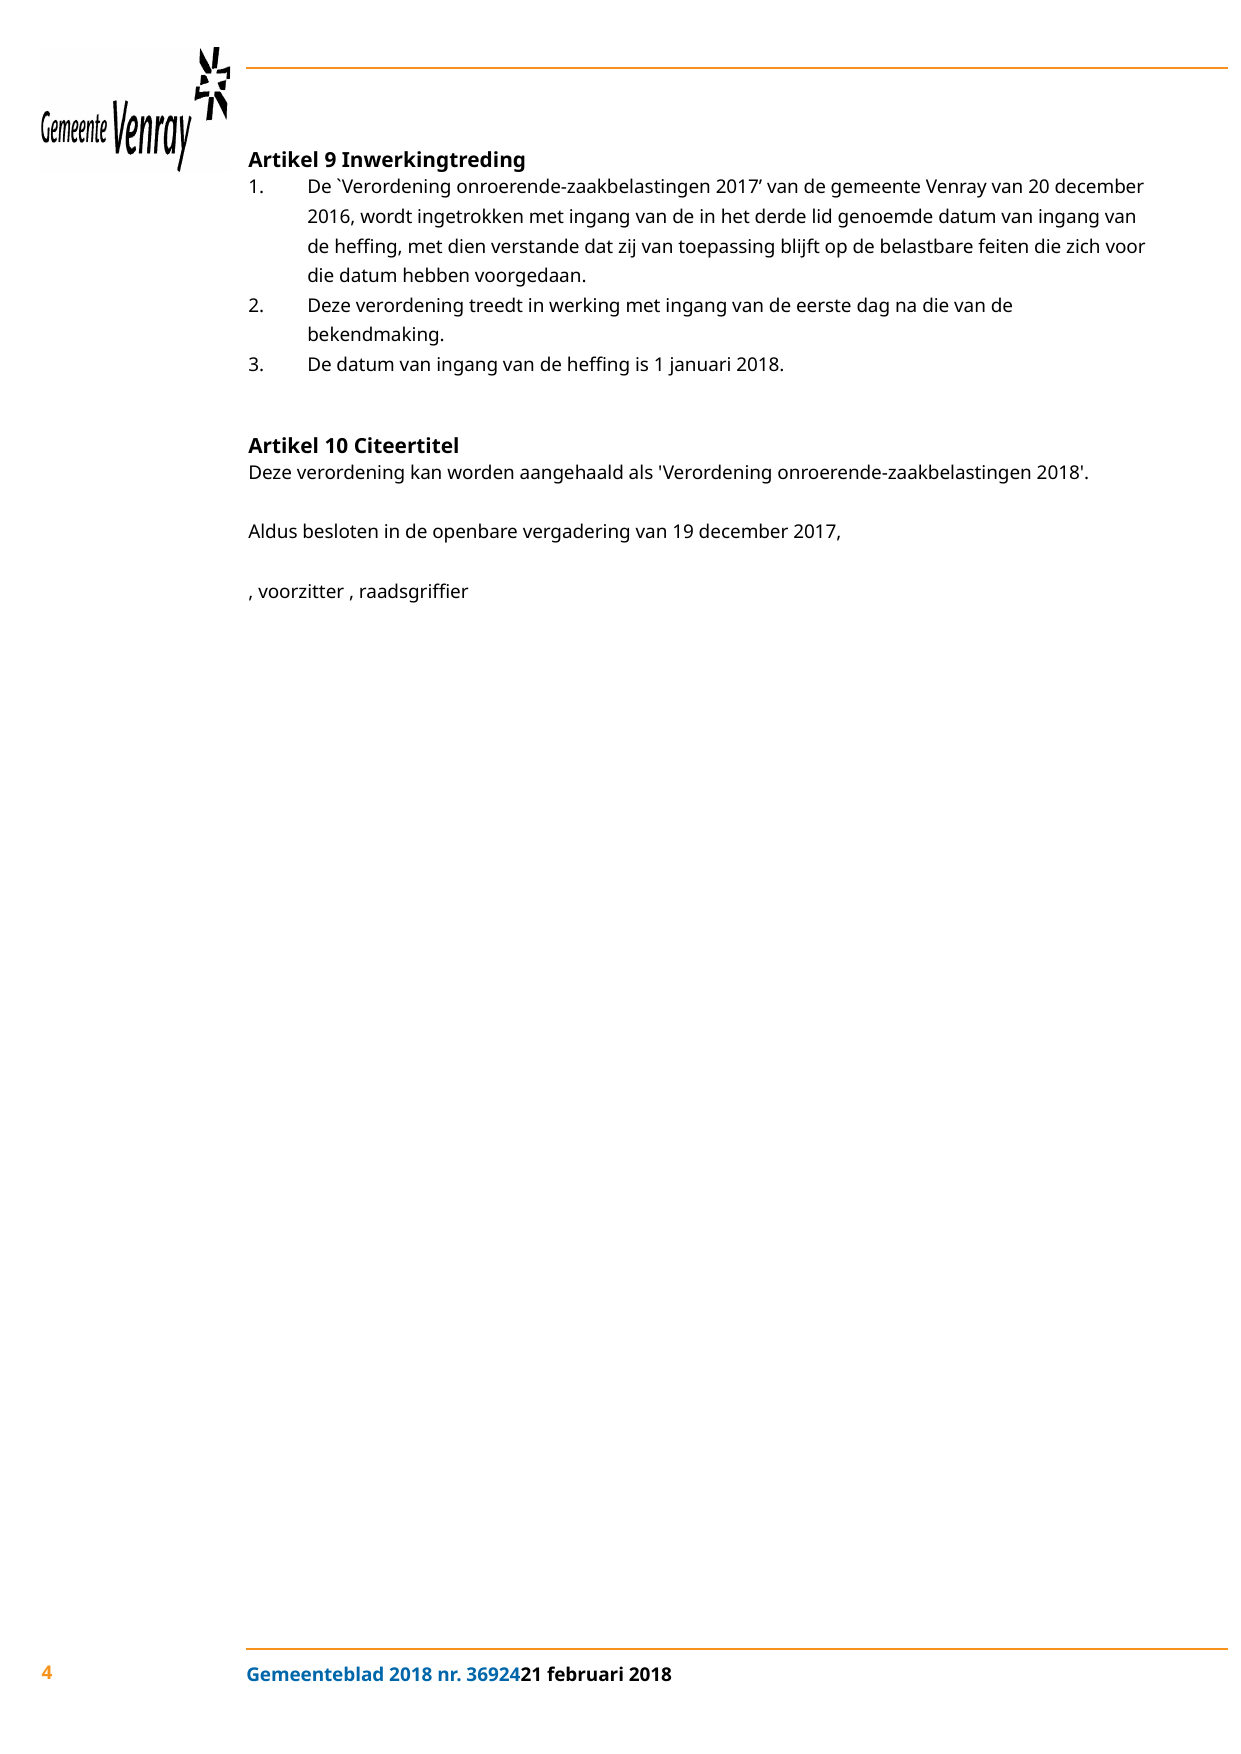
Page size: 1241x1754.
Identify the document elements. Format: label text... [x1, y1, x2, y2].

text Aldus besloten in de openbare vergadering van 19 december 2017, [248, 519, 1152, 544]
list De datum van ingang van de heffing is 1 januari 2018. [248, 351, 1152, 377]
list Deze verordening treedt in werking met ingang van de eerste dag na die van de bekendmaking. [248, 292, 1152, 347]
text Artikel 10 Citeertitel [248, 431, 1152, 459]
list De `Verordening onroerende-zaakbelastingen 2017’ van de gemeente Venray van 20 december 2016, wordt ingetrokken met ingang van de in het derde lid genoemde datum van ingang van de heffing, met dien verstande dat zij van toepassing blijft op de belastbare feiten die zich voor die datum hebben voorgedaan. [248, 174, 1152, 288]
text Deze verordening kan worden aangehaald als 'Verordening onroerende-zaakbelastingen 2018'. [248, 459, 1152, 485]
text , voorzitter , raadsgriffier [248, 578, 1152, 604]
picture [41, 47, 231, 172]
text Artikel 9 Inwerkingtreding [248, 145, 1152, 174]
